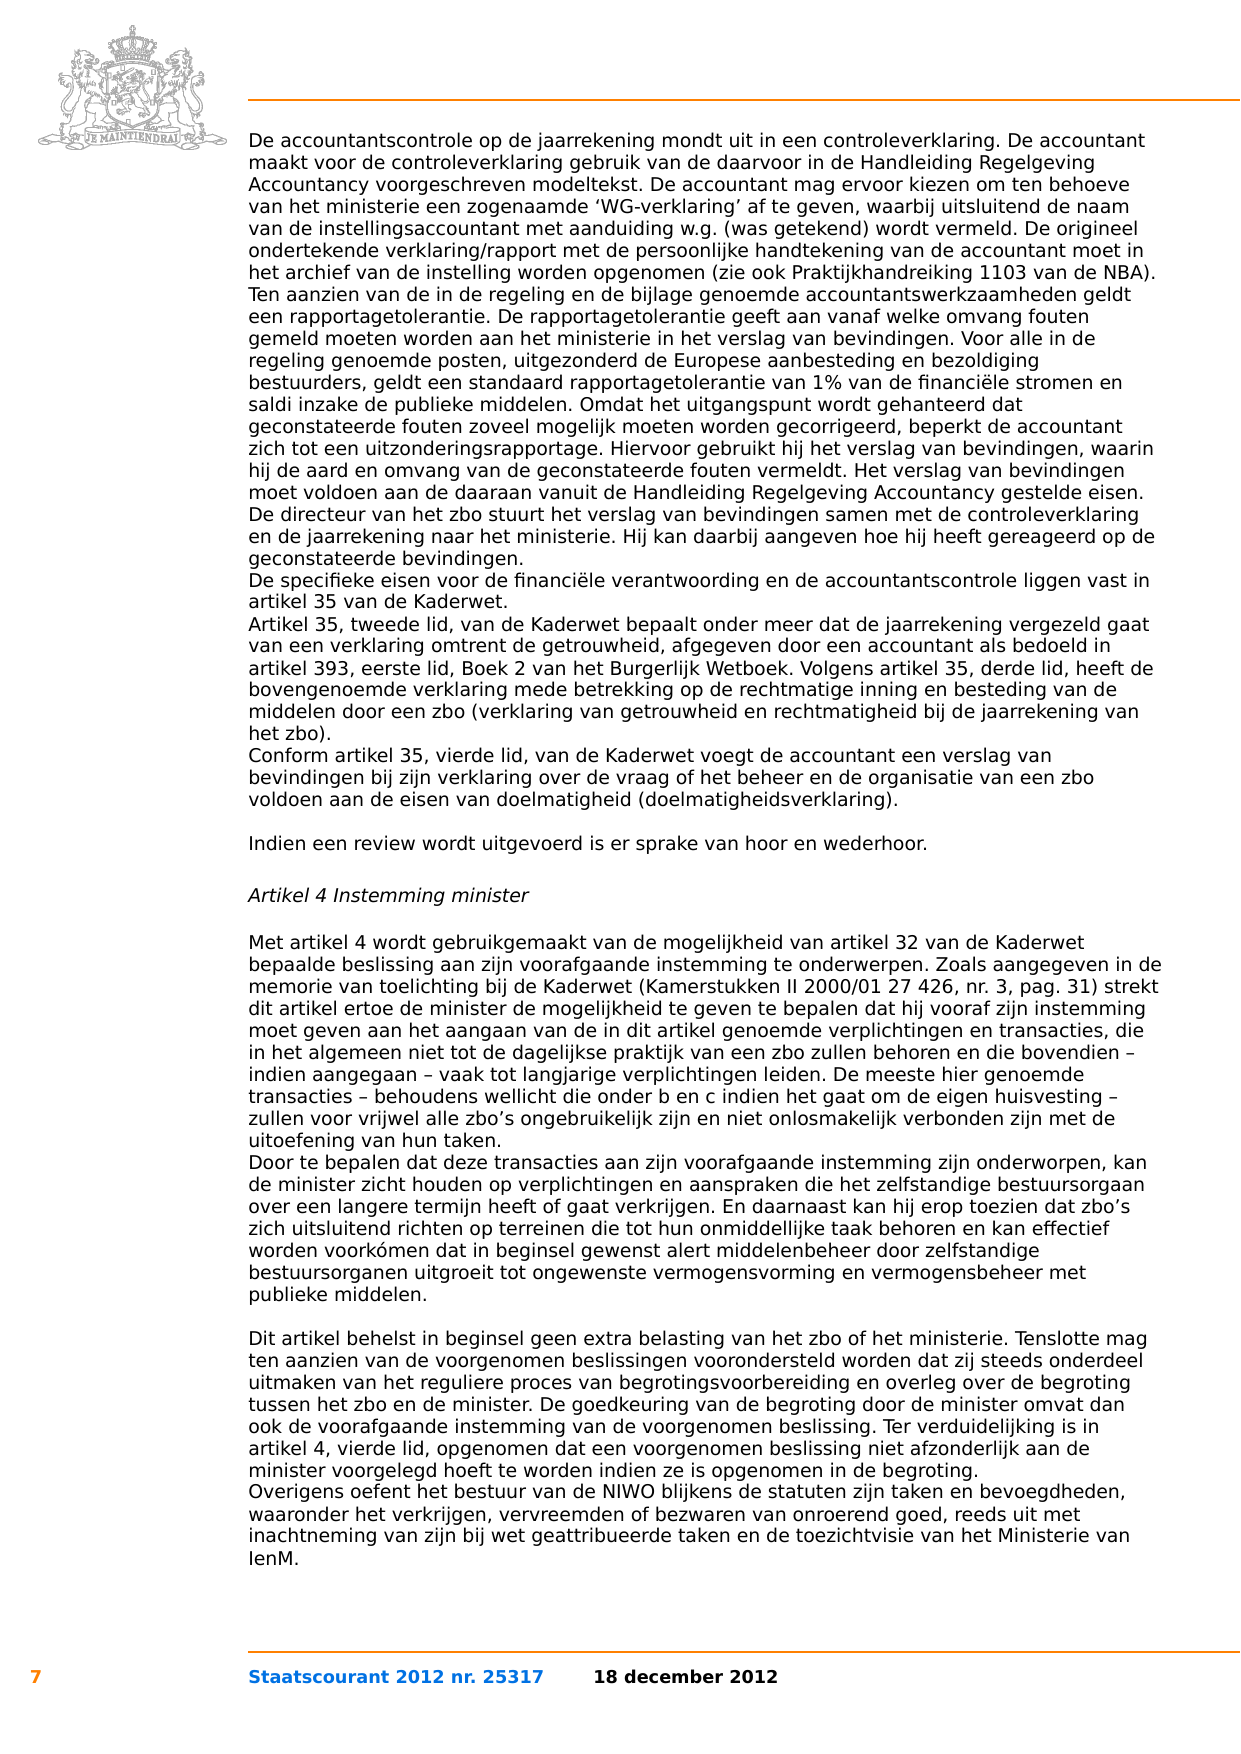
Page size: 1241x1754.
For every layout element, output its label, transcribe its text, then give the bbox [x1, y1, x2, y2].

text Overigens oefent het bestuur van de NIWO blijkens de statuten zijn taken en bevoegdheden, waaronder het verkrijgen, vervreemden of bezwaren van onroerend goed, reeds uit met inachtneming van zijn bij wet geattribueerde taken en de toezichtvisie van het Ministerie van IenM. [248, 1481, 1163, 1569]
text De specifieke eisen voor de financiële verantwoording en de accountantscontrole liggen vast in artikel 35 van de Kaderwet. [248, 569, 1163, 613]
subtitle Artikel 4 Instemming minister [248, 885, 1163, 907]
text De accountantscontrole op de jaarrekening mondt uit in een controleverklaring. De accountant maakt voor de controleverklaring gebruik van de daarvoor in de Handleiding Regelgeving Accountancy voorgeschreven modeltekst. De accountant mag ervoor kiezen om ten behoeve van het ministerie een zogenaamde ‘WG-verklaring’ af te geven, waarbij uitsluitend de naam van de instellingsaccountant met aanduiding w.g. (was getekend) wordt vermeld. De origineel ondertekende verklaring/rapport met de persoonlijke handtekening van de accountant moet in het archief van de instelling worden opgenomen (zie ook Praktijkhandreiking 1103 van de NBA). [248, 130, 1163, 284]
text Indien een review wordt uitgevoerd is er sprake van hoor en wederhoor. [248, 833, 1163, 855]
text Artikel 35, tweede lid, van de Kaderwet bepaalt onder meer dat de jaarrekening vergezeld gaat van een verklaring omtrent de getrouwheid, afgegeven door een accountant als bedoeld in artikel 393, eerste lid, Boek 2 van het Burgerlijk Wetboek. Volgens artikel 35, derde lid, heeft de bovengenoemde verklaring mede betrekking op de rechtmatige inning en besteding van de middelen door een zbo (verklaring van getrouwheid en rechtmatigheid bij de jaarrekening van het zbo). [248, 613, 1163, 745]
text Dit artikel behelst in beginsel geen extra belasting van het zbo of het ministerie. Tenslotte mag ten aanzien van de voorgenomen beslissingen voorondersteld worden dat zij steeds onderdeel uitmaken van het reguliere proces van begrotingsvoorbereiding en overleg over de begroting tussen het zbo en de minister. De goedkeuring van de begroting door de minister omvat dan ook de voorafgaande instemming van de voorgenomen beslissing. Ter verduidelijking is in artikel 4, vierde lid, opgenomen dat een voorgenomen beslissing niet afzonderlijk aan de minister voorgelegd hoeft te worden indien ze is opgenomen in de begroting. [248, 1328, 1163, 1481]
picture [38, 25, 227, 150]
text Ten aanzien van de in de regeling en de bijlage genoemde accountantswerkzaamheden geldt een rapportagetolerantie. De rapportagetolerantie geeft aan vanaf welke omvang fouten gemeld moeten worden aan het ministerie in het verslag van bevindingen. Voor alle in de regeling genoemde posten, uitgezonderd de Europese aanbesteding en bezoldiging bestuurders, geldt een standaard rapportagetolerantie van 1% van de financiële stromen en saldi inzake de publieke middelen. Omdat het uitgangspunt wordt gehanteerd dat geconstateerde fouten zoveel mogelijk moeten worden gecorrigeerd, beperkt de accountant zich tot een uitzonderingsrapportage. Hiervoor gebruikt hij het verslag van bevindingen, waarin hij de aard en omvang van de geconstateerde fouten vermeldt. Het verslag van bevindingen moet voldoen aan de daaraan vanuit de Handleiding Regelgeving Accountancy gestelde eisen. De directeur van het zbo stuurt het verslag van bevindingen samen met de controleverklaring en de jaarrekening naar het ministerie. Hij kan daarbij aangeven hoe hij heeft gereageerd op de geconstateerde bevindingen. [248, 284, 1163, 569]
text Met artikel 4 wordt gebruikgemaakt van de mogelijkheid van artikel 32 van de Kaderwet bepaalde beslissing aan zijn voorafgaande instemming te onderwerpen. Zoals aangegeven in de memorie van toelichting bij de Kaderwet (Kamerstukken II 2000/01 27 426, nr. 3, pag. 31) strekt dit artikel ertoe de minister de mogelijkheid te geven te bepalen dat hij vooraf zijn instemming moet geven aan het aangaan van de in dit artikel genoemde verplichtingen en transacties, die in het algemeen niet tot de dagelijkse praktijk van een zbo zullen behoren en die bovendien – indien aangegaan – vaak tot langjarige verplichtingen leiden. De meeste hier genoemde transacties – behoudens wellicht die onder b en c indien het gaat om de eigen huisvesting – zullen voor vrijwel alle zbo’s ongebruikelijk zijn en niet onlosmakelijk verbonden zijn met de uitoefening van hun taken. [248, 932, 1163, 1152]
text Door te bepalen dat deze transacties aan zijn voorafgaande instemming zijn onderworpen, kan de minister zicht houden op verplichtingen en aanspraken die het zelfstandige bestuursorgaan over een langere termijn heeft of gaat verkrijgen. En daarnaast kan hij erop toezien dat zbo’s zich uitsluitend richten op terreinen die tot hun onmiddellijke taak behoren en kan effectief worden voorkómen dat in beginsel gewenst alert middelenbeheer door zelfstandige bestuursorganen uitgroeit tot ongewenste vermogensvorming en vermogensbeheer met publieke middelen. [248, 1152, 1163, 1306]
text Conform artikel 35, vierde lid, van de Kaderwet voegt de accountant een verslag van bevindingen bij zijn verklaring over de vraag of het beheer en de organisatie van een zbo voldoen aan de eisen van doelmatigheid (doelmatigheidsverklaring). [248, 745, 1163, 811]
